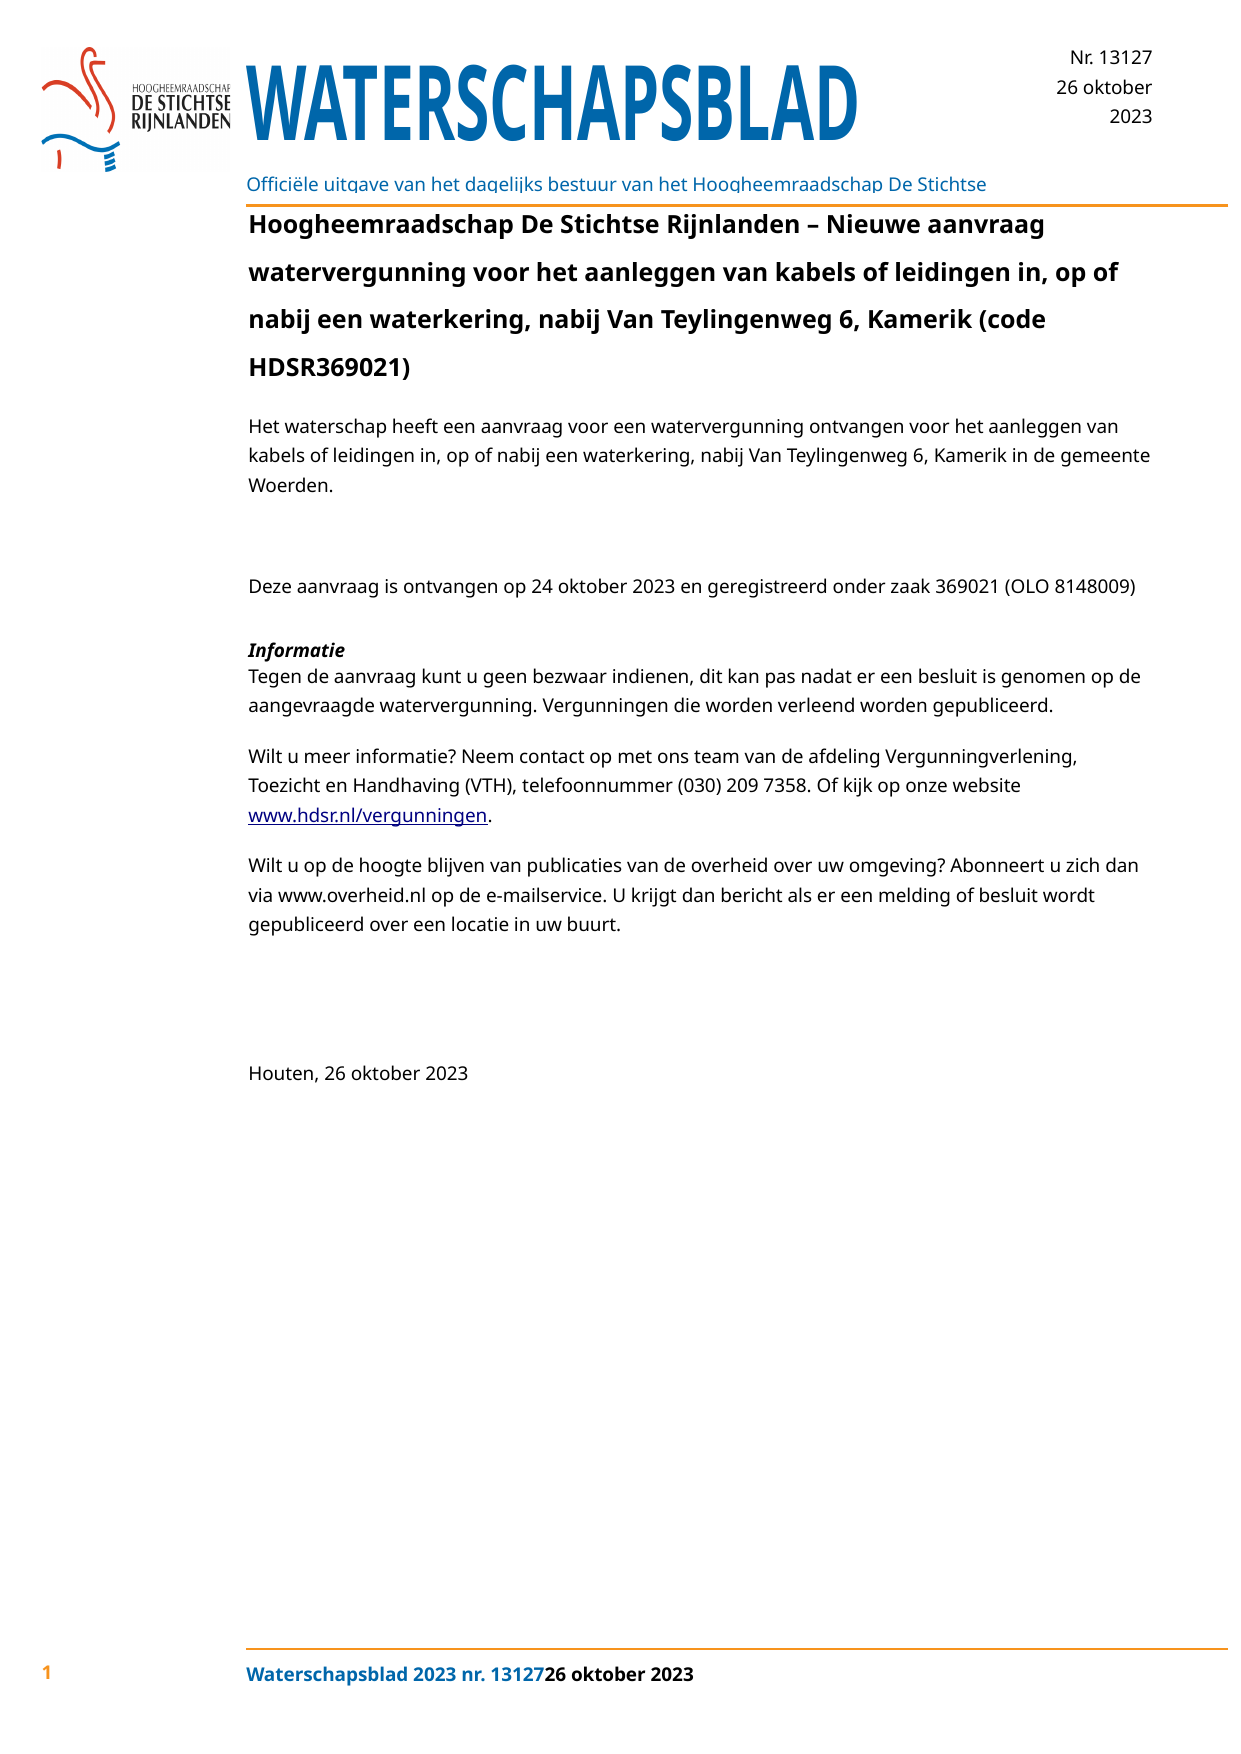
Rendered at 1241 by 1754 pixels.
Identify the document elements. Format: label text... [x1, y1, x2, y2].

text Hoogheemraadschap De Stichtse Rijnlanden – Nieuwe aanvraag watervergunning voor het aanleggen van kabels of leidingen in, op of nabij een waterkering, nabij Van Teylingenweg 6, Kamerik (code HDSR369021) [248, 207, 1152, 384]
text Het waterschap heeft een aanvraag voor een watervergunning ontvangen voor het aanleggen van kabels of leidingen in, op of nabij een waterkering, nabij Van Teylingenweg 6, Kamerik in de gemeente Woerden. [248, 413, 1152, 498]
text Informatie [248, 637, 1152, 663]
text Deze aanvraag is ontvangen op 24 oktober 2023 en geregistreerd onder zaak 369021 (OLO 8148009) [248, 573, 1152, 599]
text Tegen de aanvraag kunt u geen bezwaar indienen, dit kan pas nadat er een besluit is genomen op de aangevraagde watervergunning. Vergunningen die worden verleend worden gepubliceerd. [248, 663, 1152, 718]
text Houten, 26 oktober 2023 [248, 1060, 1152, 1086]
picture [41, 47, 231, 172]
text Wilt u op de hoogte blijven van publicaties van de overheid over uw omgeving? Abonneert u zich dan via www.overheid.nl op de e-mailservice. U krijgt dan bericht als er een melding of besluit wordt gepubliceerd over een locatie in uw buurt. [248, 852, 1152, 937]
text Wilt u meer informatie? Neem contact op met ons team van de afdeling Vergunningverlening, Toezicht en Handhaving (VTH), telefoonnummer (030) 209 7358. Of kijk op onze website www.hdsr.nl/vergunningen. [248, 743, 1152, 828]
